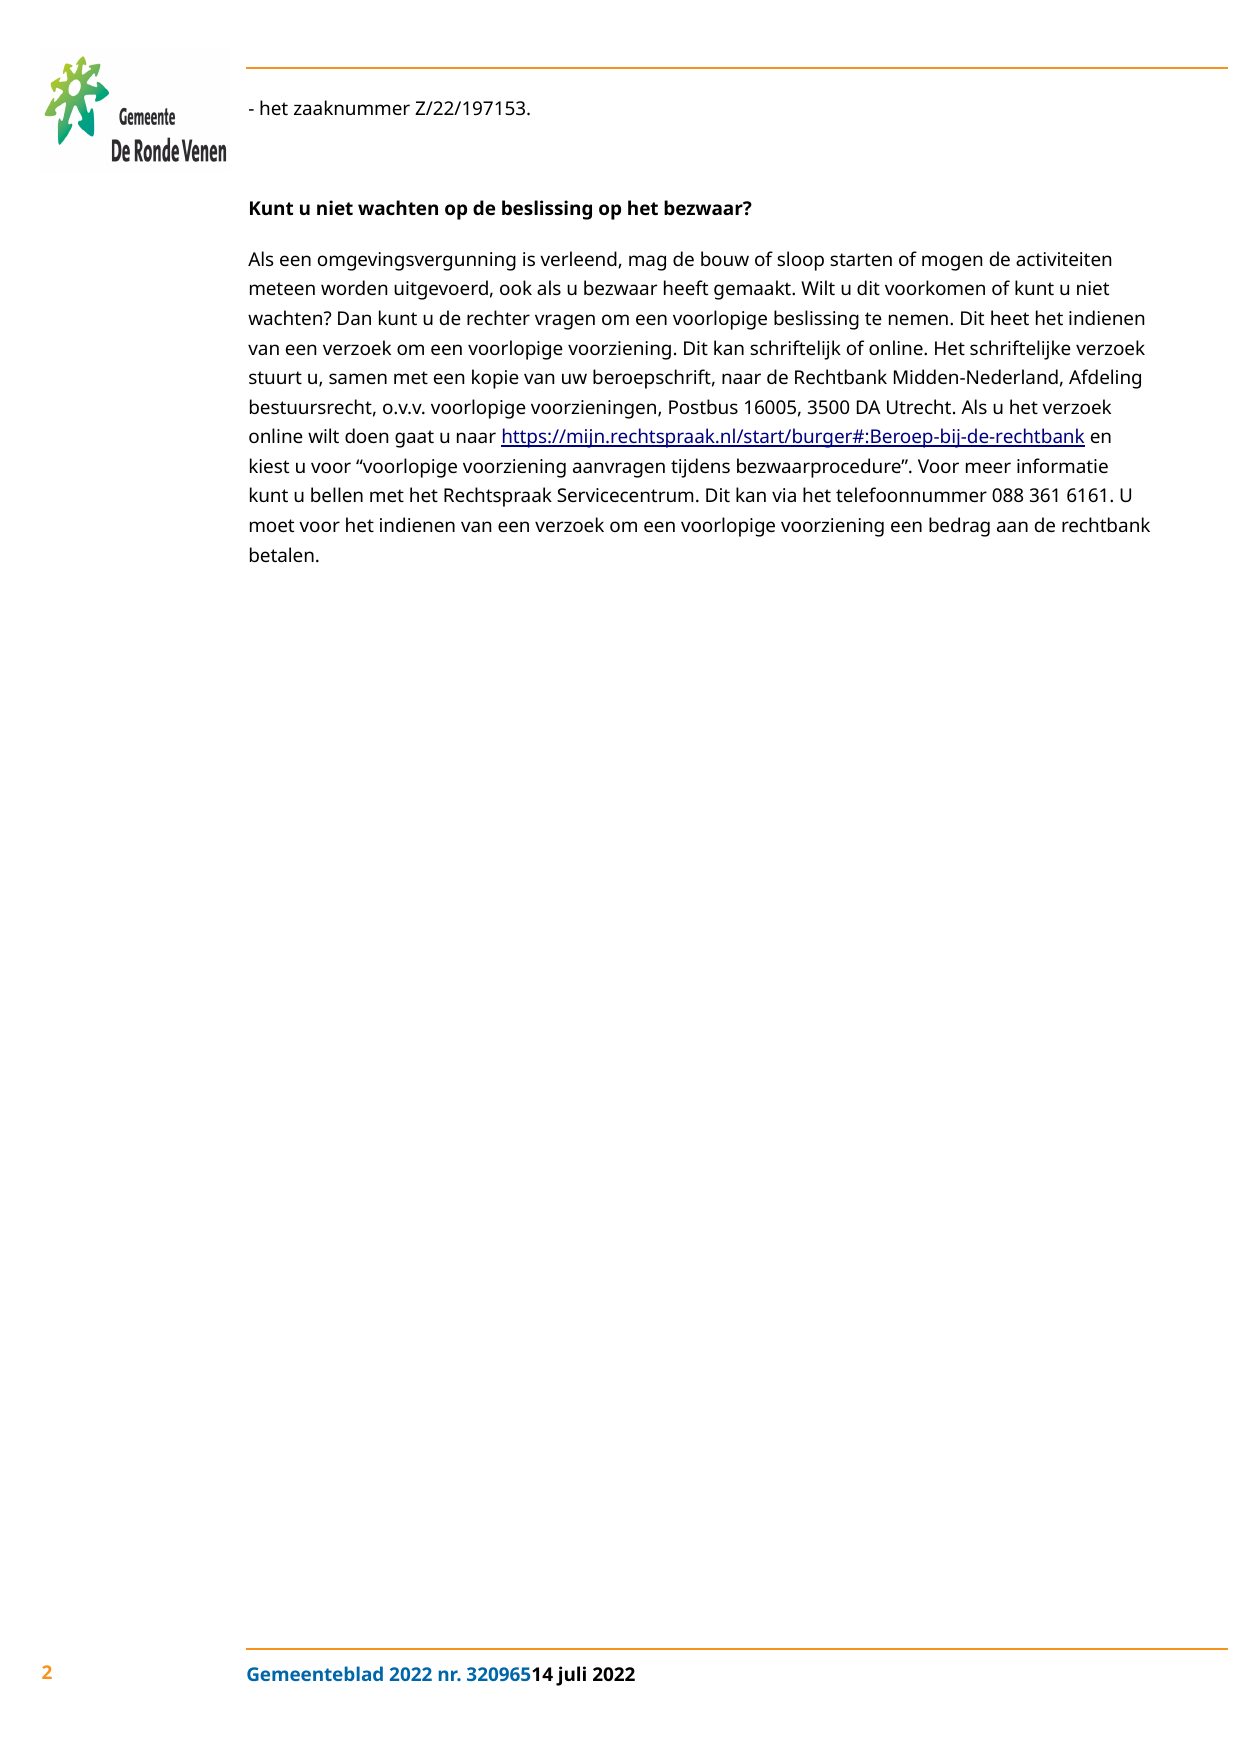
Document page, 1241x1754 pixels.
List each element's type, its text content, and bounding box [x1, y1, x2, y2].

picture [41, 47, 231, 172]
text Kunt u niet wachten op de beslissing op het bezwaar? [248, 196, 1152, 221]
text - het zaaknummer Z/22/197153. [248, 95, 1152, 121]
text Als een omgevingsvergunning is verleend, mag de bouw of sloop starten of mogen de activiteiten meteen worden uitgevoerd, ook als u bezwaar heeft gemaakt. Wilt u dit voorkomen of kunt u niet wachten? Dan kunt u de rechter vragen om een voorlopige beslissing te nemen. Dit heet het indienen van een verzoek om een voorlopige voorziening. Dit kan schriftelijk of online. Het schriftelijke verzoek stuurt u, samen met een kopie van uw beroepschrift, naar de Rechtbank Midden-Nederland, Afdeling bestuursrecht, o.v.v. voorlopige voorzieningen, Postbus 16005, 3500 DA Utrecht. Als u het verzoek online wilt doen gaat u naar https://mijn.rechtspraak.nl/start/burger#:Beroep-bij-de-rechtbank en kiest u voor “voorlopige voorziening aanvragen tijdens bezwaarprocedure”. Voor meer informatie kunt u bellen met het Rechtspraak Servicecentrum. Dit kan via het telefoonnummer 088 361 6161. U moet voor het indienen van een verzoek om een voorlopige voorziening een bedrag aan de rechtbank betalen. [248, 246, 1152, 568]
